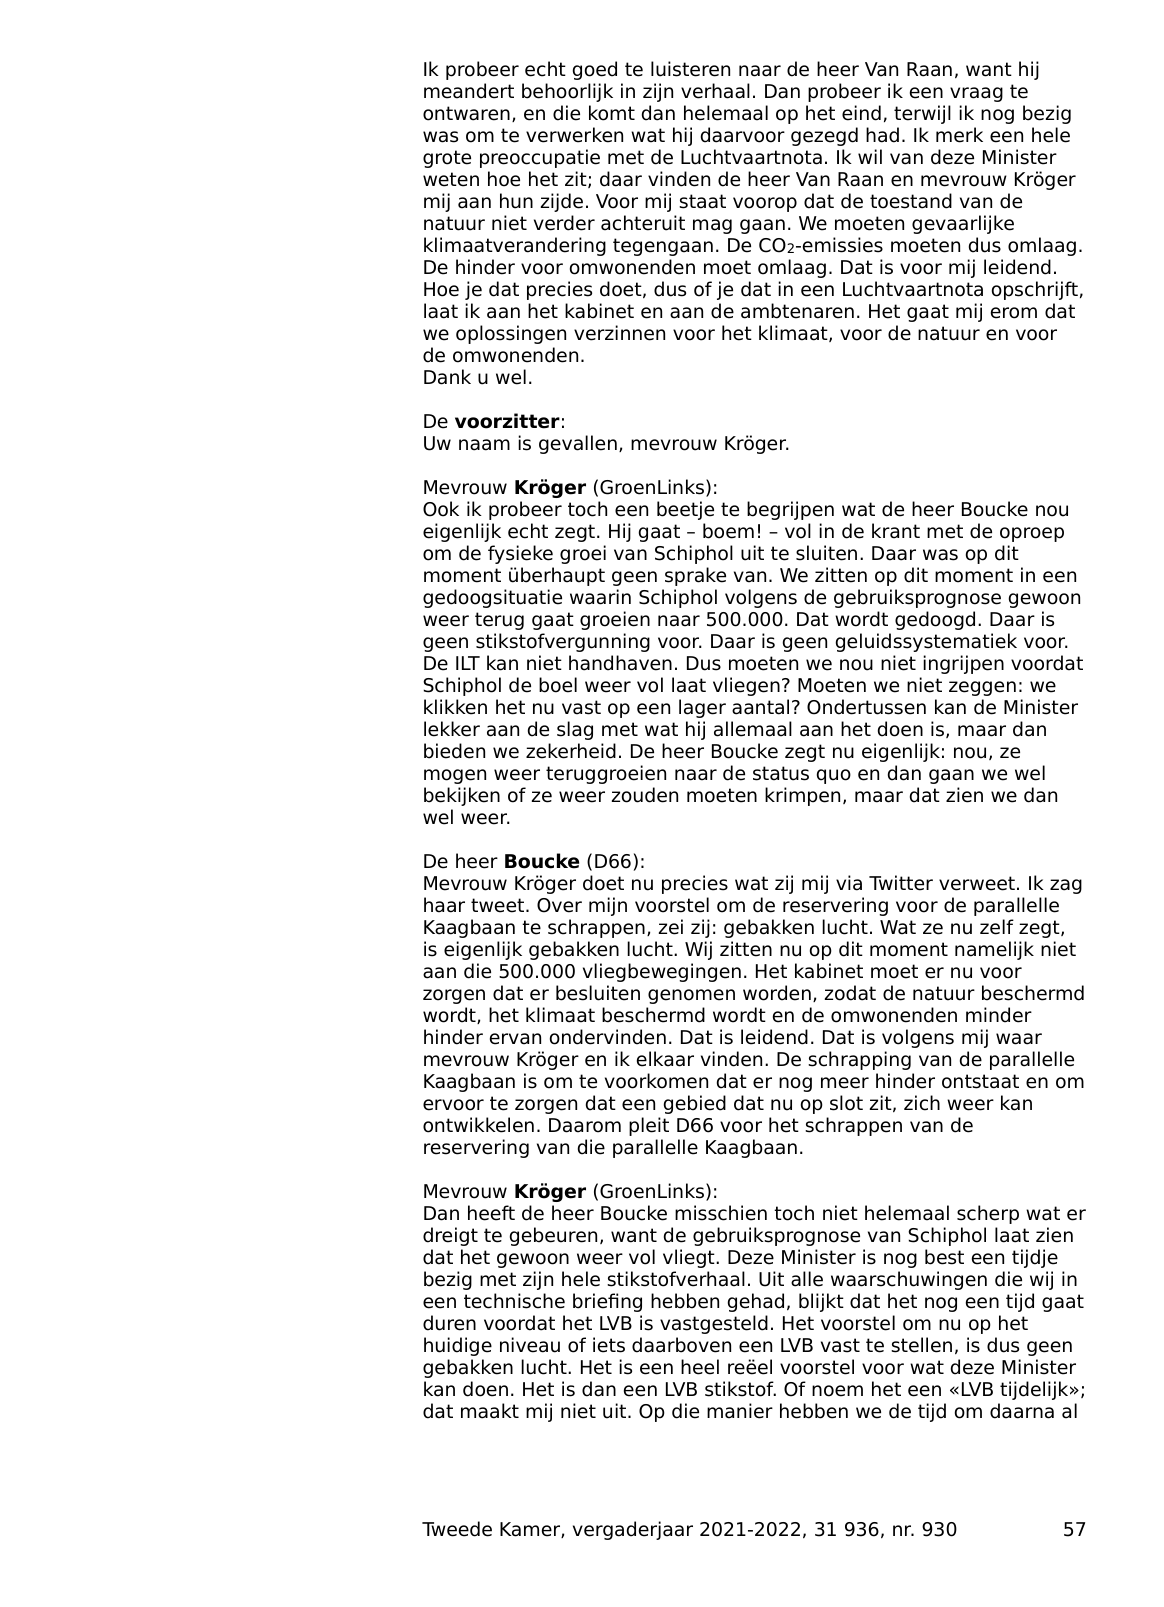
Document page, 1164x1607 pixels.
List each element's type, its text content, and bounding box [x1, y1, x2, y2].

text Dan heeft de heer Boucke misschien toch niet helemaal scherp wat er dreigt te gebeuren, want de gebruiksprognose van Schiphol laat zien dat het gewoon weer vol vliegt. Deze Minister is nog best een tijdje bezig met zijn hele stikstofverhaal. Uit alle waarschuwingen die wij in een technische briefing hebben gehad, blijkt dat het nog een tijd gaat duren voordat het LVB is vastgesteld. Het voorstel om nu op het huidige niveau of iets daarboven een LVB vast te stellen, is dus geen gebakken lucht. Het is een heel reëel voorstel voor wat deze Minister kan doen. Het is dan een LVB stikstof. Of noem het een «LVB tijdelijk»; dat maakt mij niet uit. Op die manier hebben we de tijd om daarna al [422, 1203, 1087, 1423]
text Ik probeer echt goed te luisteren naar de heer Van Raan, want hij meandert behoorlijk in zijn verhaal. Dan probeer ik een vraag te ontwaren, en die komt dan helemaal op het eind, terwijl ik nog bezig was om te verwerken wat hij daarvoor gezegd had. Ik merk een hele grote preoccupatie met de Luchtvaartnota. Ik wil van deze Minister weten hoe het zit; daar vinden de heer Van Raan en mevrouw Kröger mij aan hun zijde. Voor mij staat voorop dat de toestand van de natuur niet verder achteruit mag gaan. We moeten gevaarlijke klimaatverandering tegengaan. De CO2-emissies moeten dus omlaag. De hinder voor omwonenden moet omlaag. Dat is voor mij leidend. Hoe je dat precies doet, dus of je dat in een Luchtvaartnota opschrijft, laat ik aan het kabinet en aan de ambtenaren. Het gaat mij erom dat we oplossingen verzinnen voor het klimaat, voor de natuur en voor de omwonenden. [422, 59, 1087, 367]
text De voorzitter: [422, 411, 1087, 433]
text De heer Boucke (D66): [422, 851, 1087, 873]
text Uw naam is gevallen, mevrouw Kröger. [422, 433, 1087, 455]
text Dank u wel. [422, 367, 1087, 389]
text Mevrouw Kröger (GroenLinks): [422, 477, 1087, 499]
text Ook ik probeer toch een beetje te begrijpen wat de heer Boucke nou eigenlijk echt zegt. Hij gaat – boem! – vol in de krant met de oproep om de fysieke groei van Schiphol uit te sluiten. Daar was op dit moment überhaupt geen sprake van. We zitten op dit moment in een gedoogsituatie waarin Schiphol volgens de gebruiksprognose gewoon weer terug gaat groeien naar 500.000. Dat wordt gedoogd. Daar is geen stikstofvergunning voor. Daar is geen geluidssystematiek voor. De ILT kan niet handhaven. Dus moeten we nou niet ingrijpen voordat Schiphol de boel weer vol laat vliegen? Moeten we niet zeggen: we klikken het nu vast op een lager aantal? Ondertussen kan de Minister lekker aan de slag met wat hij allemaal aan het doen is, maar dan bieden we zekerheid. De heer Boucke zegt nu eigenlijk: nou, ze mogen weer teruggroeien naar de status quo en dan gaan we wel bekijken of ze weer zouden moeten krimpen, maar dat zien we dan wel weer. [422, 499, 1087, 829]
text Mevrouw Kröger (GroenLinks): [422, 1181, 1087, 1203]
text Mevrouw Kröger doet nu precies wat zij mij via Twitter verweet. Ik zag haar tweet. Over mijn voorstel om de reservering voor de parallelle Kaagbaan te schrappen, zei zij: gebakken lucht. Wat ze nu zelf zegt, is eigenlijk gebakken lucht. Wij zitten nu op dit moment namelijk niet aan die 500.000 vliegbewegingen. Het kabinet moet er nu voor zorgen dat er besluiten genomen worden, zodat de natuur beschermd wordt, het klimaat beschermd wordt en de omwonenden minder hinder ervan ondervinden. Dat is leidend. Dat is volgens mij waar mevrouw Kröger en ik elkaar vinden. De schrapping van de parallelle Kaagbaan is om te voorkomen dat er nog meer hinder ontstaat en om ervoor te zorgen dat een gebied dat nu op slot zit, zich weer kan ontwikkelen. Daarom pleit D66 voor het schrappen van de reservering van die parallelle Kaagbaan. [422, 873, 1087, 1159]
